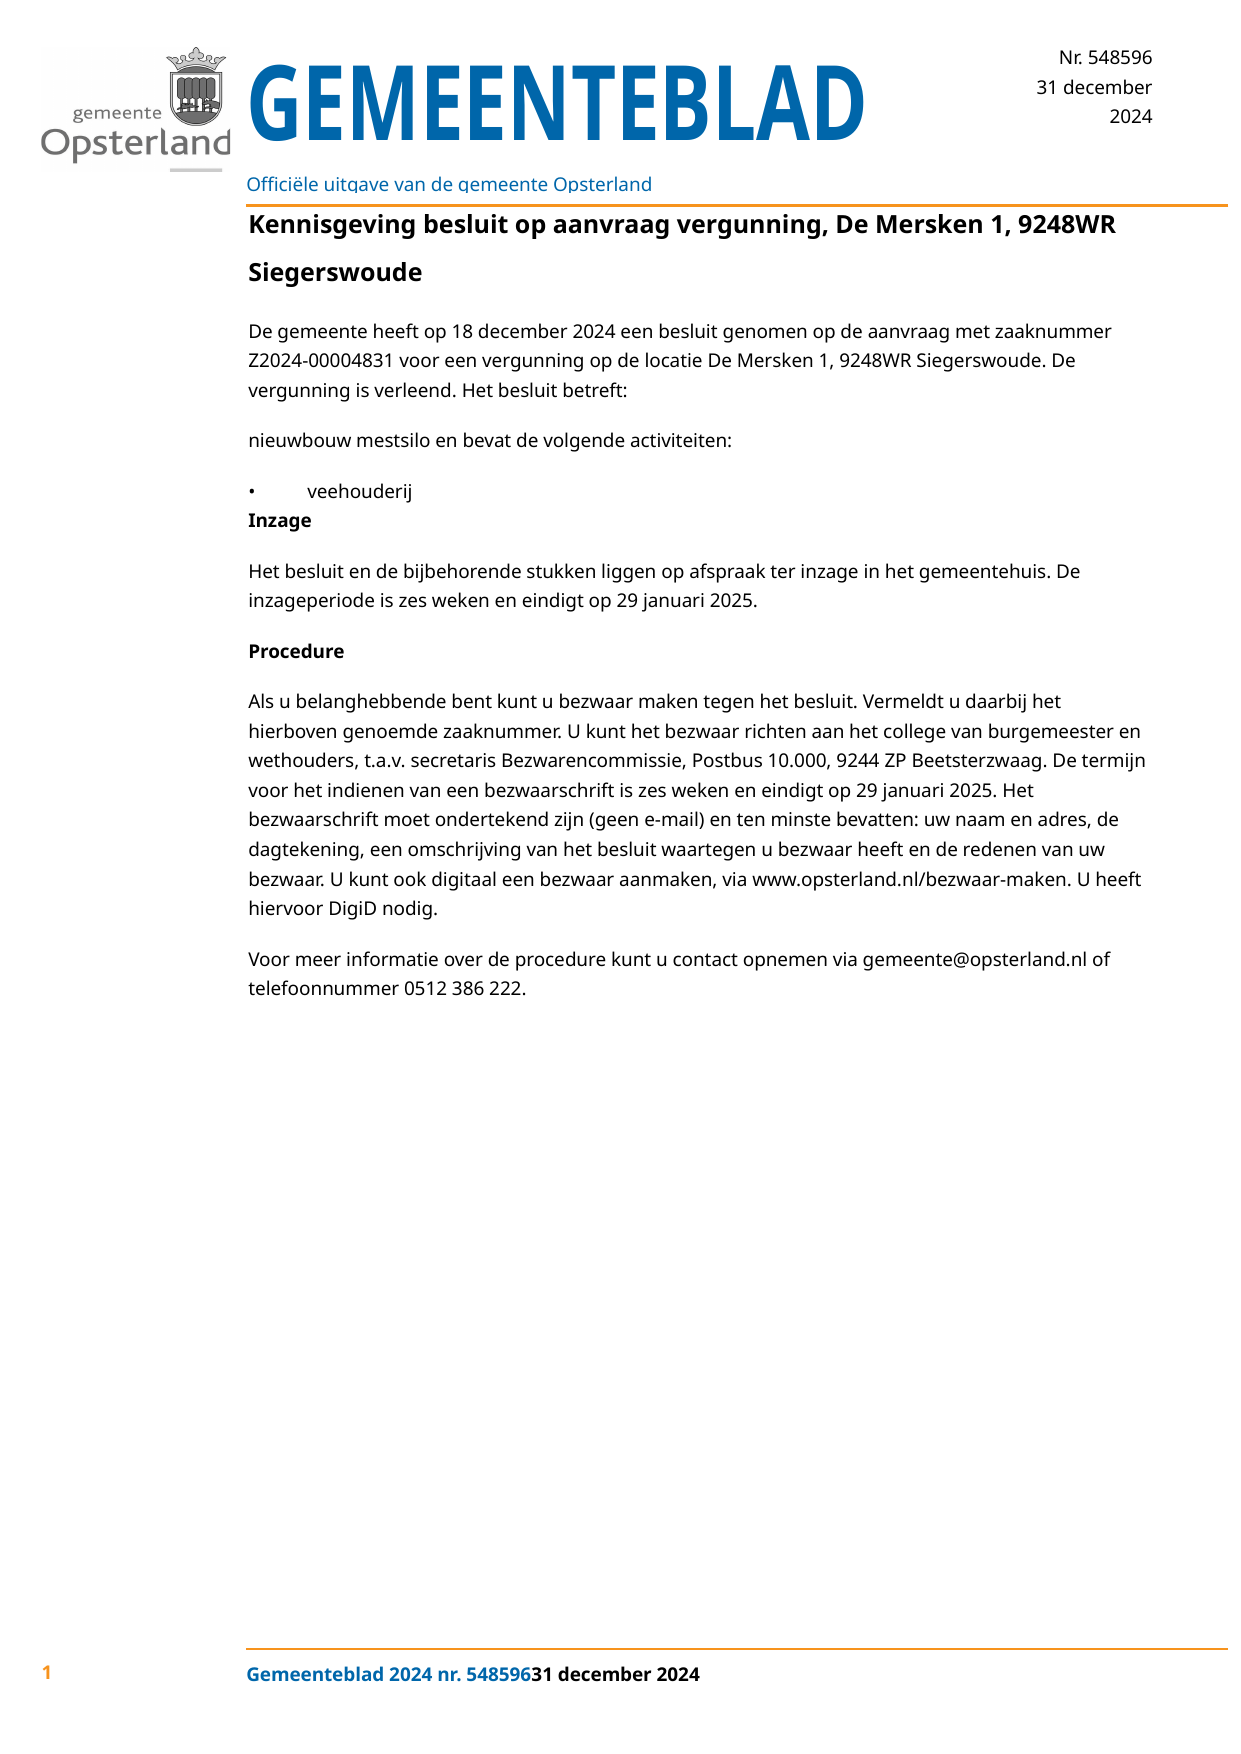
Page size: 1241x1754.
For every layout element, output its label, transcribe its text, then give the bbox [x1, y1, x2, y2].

picture [41, 47, 231, 172]
text Procedure [248, 638, 1152, 664]
text Voor meer informatie over de procedure kunt u contact opnemen via gemeente@opsterland.nl of telefoonnummer 0512 386 222. [248, 946, 1152, 1001]
text nieuwbouw mestsilo en bevat de volgende activiteiten: [248, 427, 1152, 453]
text Inzage [248, 507, 1152, 533]
list veehouderij [248, 478, 1152, 504]
text Als u belanghebbende bent kunt u bezwaar maken tegen het besluit. Vermeldt u daarbij het hierboven genoemde zaaknummer. U kunt het bezwaar richten aan het college van burgemeester en wethouders, t.a.v. secretaris Bezwarencommissie, Postbus 10.000, 9244 ZP Beetsterzwaag. De termijn voor het indienen van een bezwaarschrift is zes weken en eindigt op 29 januari 2025. Het bezwaarschrift moet ondertekend zijn (geen e-mail) en ten minste bevatten: uw naam en adres, de dagtekening, een omschrijving van het besluit waartegen u bezwaar heeft en de redenen van uw bezwaar. U kunt ook digitaal een bezwaar aanmaken, via www.opsterland.nl/bezwaar-maken. U heeft hiervoor DigiD nodig. [248, 688, 1152, 921]
text De gemeente heeft op 18 december 2024 een besluit genomen op de aanvraag met zaaknummer Z2024-00004831 voor een vergunning op de locatie De Mersken 1, 9248WR Siegerswoude. De vergunning is verleend. Het besluit betreft: [248, 318, 1152, 403]
text Het besluit en de bijbehorende stukken liggen op afspraak ter inzage in het gemeentehuis. De inzageperiode is zes weken en eindigt op 29 januari 2025. [248, 558, 1152, 613]
text Kennisgeving besluit op aanvraag vergunning, De Mersken 1, 9248WR Siegerswoude [248, 207, 1152, 288]
